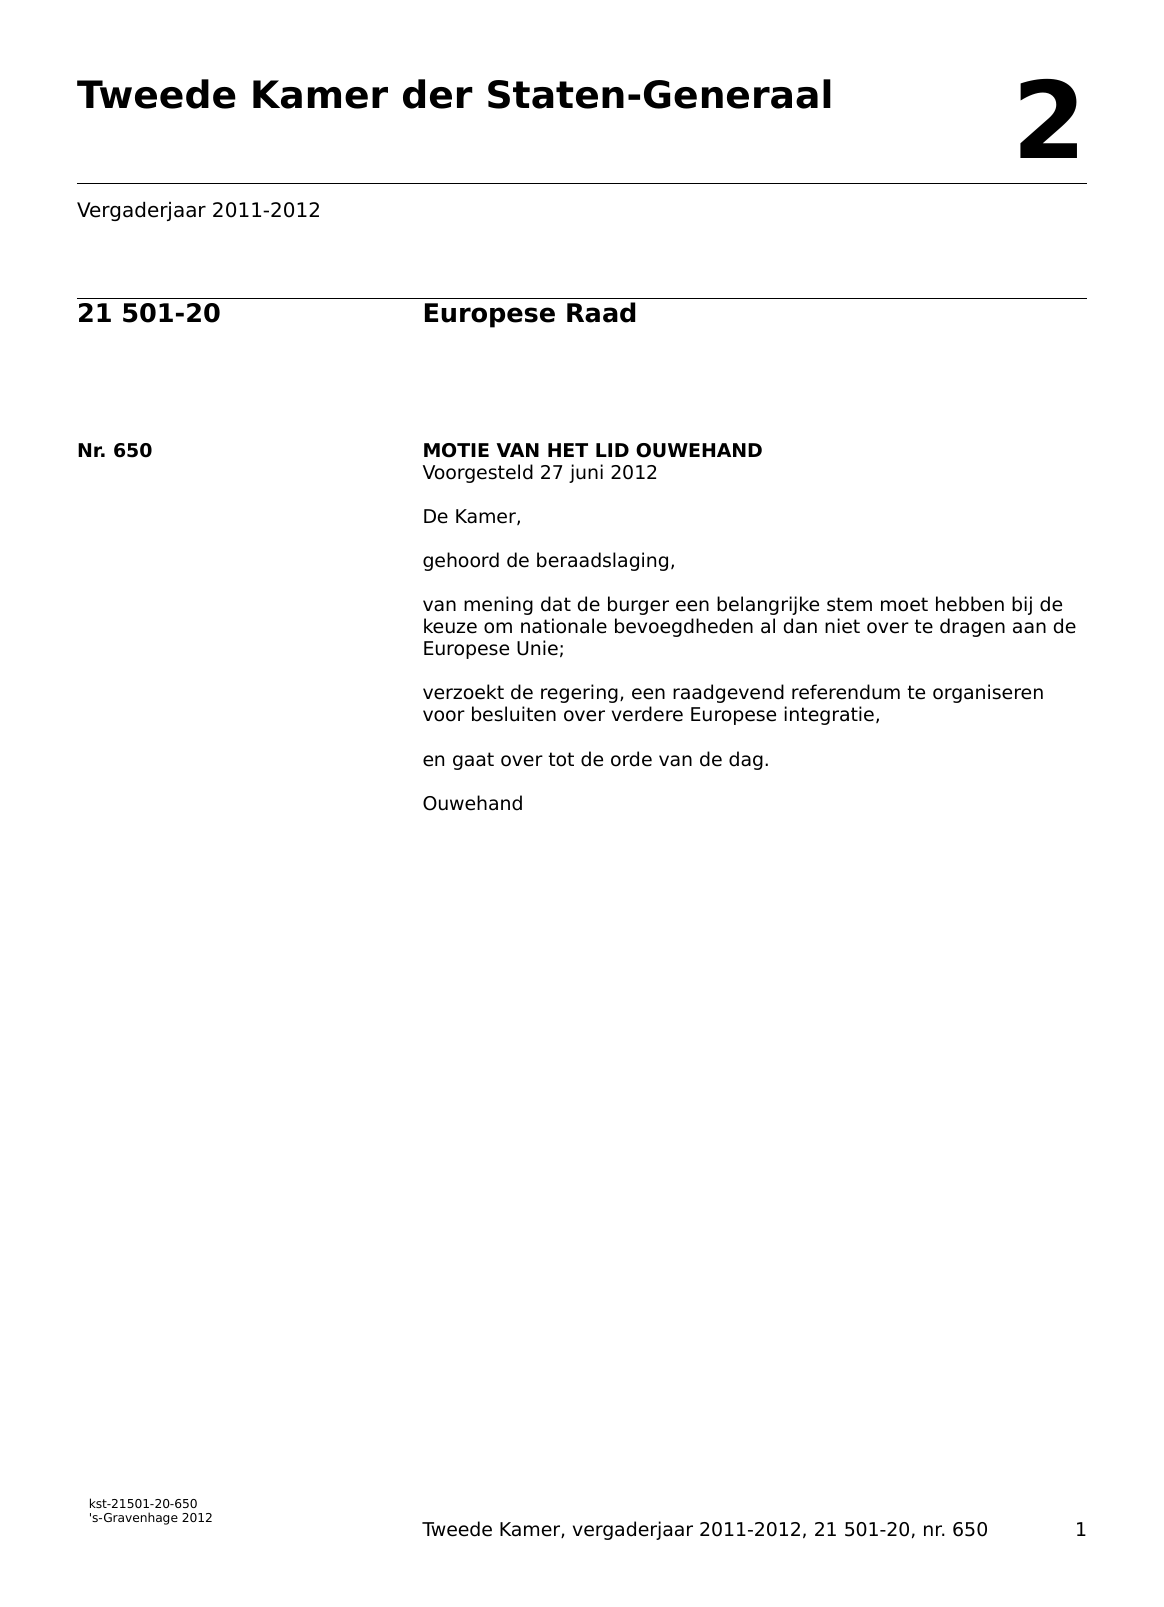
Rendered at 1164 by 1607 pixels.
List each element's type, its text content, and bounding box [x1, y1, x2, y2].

table_header 2 [886, 59, 1087, 183]
table_cell Vergaderjaar 2011-2012 [77, 184, 1087, 298]
text en gaat over tot de orde van de dag. [422, 748, 1087, 770]
text Ouwehand [422, 793, 1087, 814]
text Voorgesteld 27 juni 2012 [422, 462, 1087, 484]
text kst-21501-20-650 [88, 1497, 323, 1511]
text van mening dat de burger een belangrijke stem moet hebben bij de keuze om nationale bevoegdheden al dan niet over te dragen aan de Europese Unie; [422, 594, 1087, 660]
subtitle Nr. 650 MOTIE VAN HET LID OUWEHAND [77, 440, 1087, 462]
text verzoekt de regering, een raadgevend referendum te organiseren voor besluiten over verdere Europese integratie, [422, 682, 1087, 726]
text 's-Gravenhage 2012 [88, 1511, 323, 1525]
text gehoord de beraadslaging, [422, 550, 1087, 572]
subtitle 21 501-20 Europese Raad [77, 299, 1087, 329]
text De Kamer, [422, 506, 1087, 528]
table_header Tweede Kamer der Staten-Generaal [77, 59, 886, 183]
